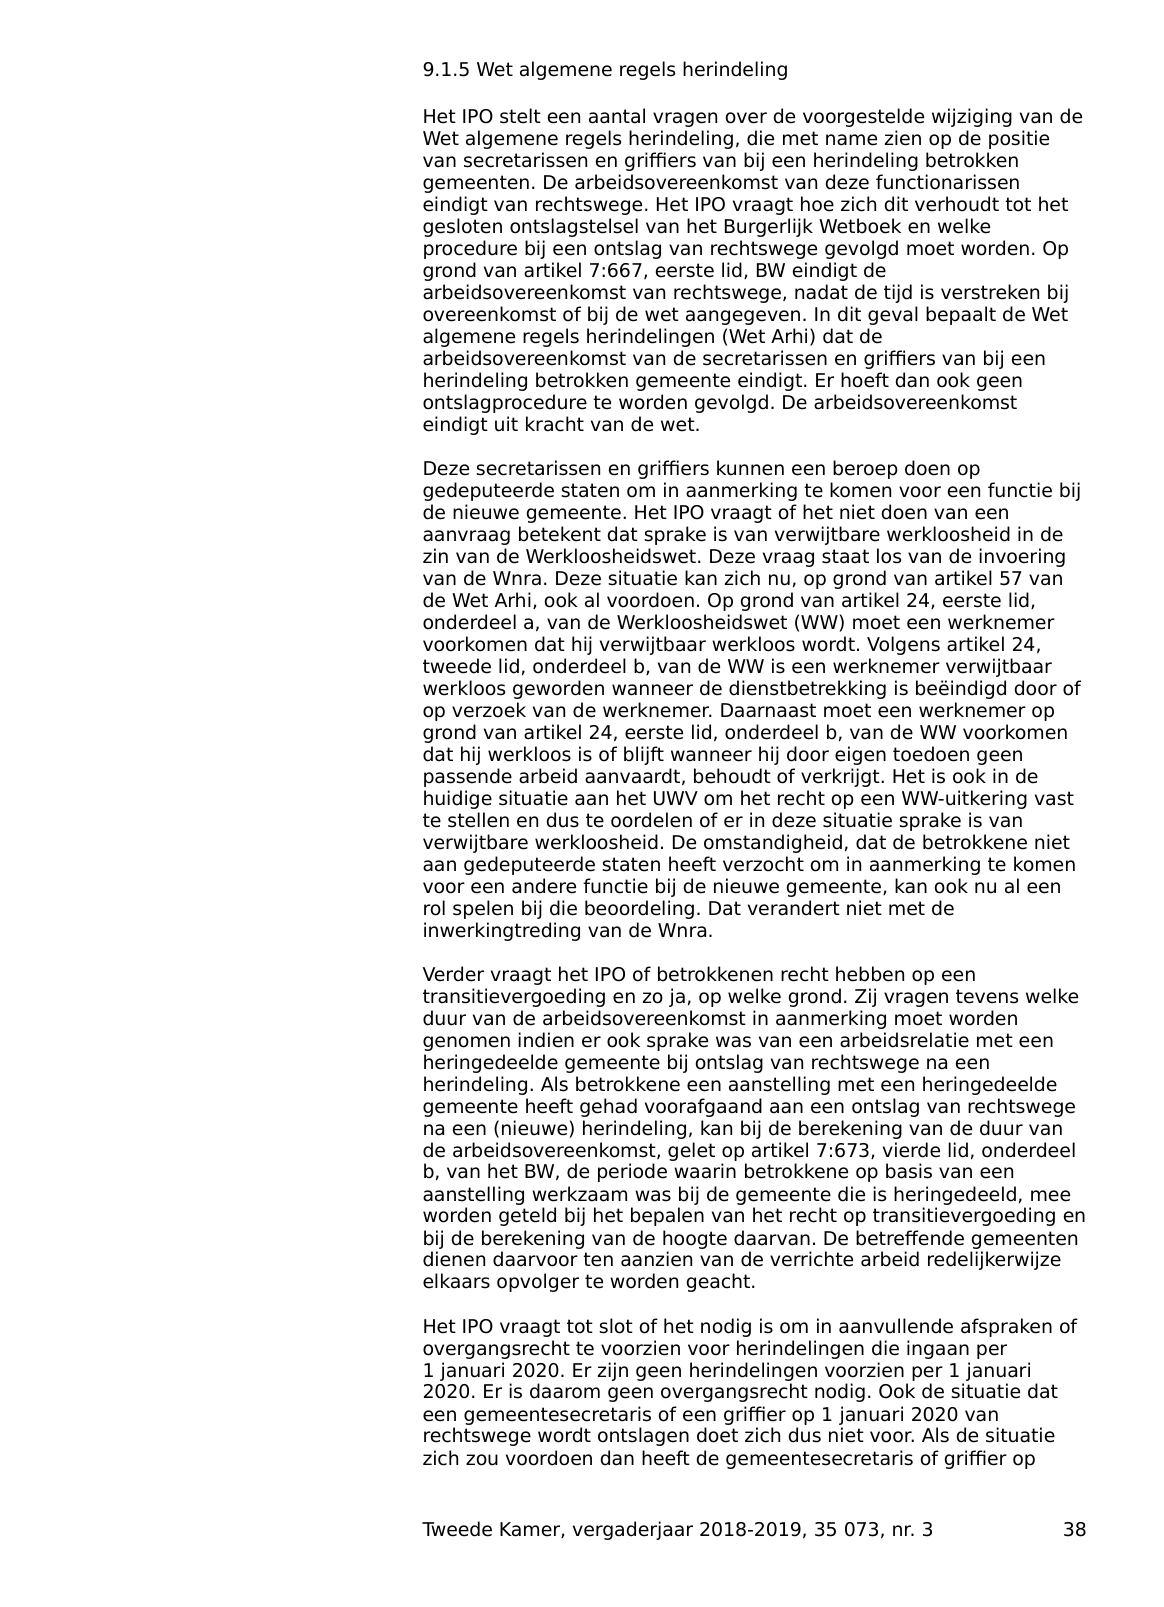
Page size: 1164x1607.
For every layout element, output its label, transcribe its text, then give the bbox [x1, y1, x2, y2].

text Het IPO vraagt tot slot of het nodig is om in aanvullende afspraken of overgangsrecht te voorzien voor herindelingen die ingaan per 1 januari 2020. Er zijn geen herindelingen voorzien per 1 januari 2020. Er is daarom geen overgangsrecht nodig. Ook de situatie dat een gemeentesecretaris of een griffier op 1 januari 2020 van rechtswege wordt ontslagen doet zich dus niet voor. Als de situatie zich zou voordoen dan heeft de gemeentesecretaris of griffier op [422, 1316, 1087, 1469]
text Verder vraagt het IPO of betrokkenen recht hebben op een transitievergoeding en zo ja, op welke grond. Zij vragen tevens welke duur van de arbeidsovereenkomst in aanmerking moet worden genomen indien er ook sprake was van een arbeidsrelatie met een heringedeelde gemeente bij ontslag van rechtswege na een herindeling. Als betrokkene een aanstelling met een heringedeelde gemeente heeft gehad voorafgaand aan een ontslag van rechtswege na een (nieuwe) herindeling, kan bij de berekening van de duur van de arbeidsovereenkomst, gelet op artikel 7:673, vierde lid, onderdeel b, van het BW, de periode waarin betrokkene op basis van een aanstelling werkzaam was bij de gemeente die is heringedeeld, mee worden geteld bij het bepalen van het recht op transitievergoeding en bij de berekening van de hoogte daarvan. De betreffende gemeenten dienen daarvoor ten aanzien van de verrichte arbeid redelijkerwijze elkaars opvolger te worden geacht. [422, 964, 1087, 1293]
text Deze secretarissen en griffiers kunnen een beroep doen op gedeputeerde staten om in aanmerking te komen voor een functie bij de nieuwe gemeente. Het IPO vraagt of het niet doen van een aanvraag betekent dat sprake is van verwijtbare werkloosheid in de zin van de Werkloosheidswet. Deze vraag staat los van de invoering van de Wnra. Deze situatie kan zich nu, op grond van artikel 57 van de Wet Arhi, ook al voordoen. Op grond van artikel 24, eerste lid, onderdeel a, van de Werkloosheidswet (WW) moet een werknemer voorkomen dat hij verwijtbaar werkloos wordt. Volgens artikel 24, tweede lid, onderdeel b, van de WW is een werknemer verwijtbaar werkloos geworden wanneer de dienstbetrekking is beëindigd door of op verzoek van de werknemer. Daarnaast moet een werknemer op grond van artikel 24, eerste lid, onderdeel b, van de WW voorkomen dat hij werkloos is of blijft wanneer hij door eigen toedoen geen passende arbeid aanvaardt, behoudt of verkrijgt. Het is ook in de huidige situatie aan het UWV om het recht op een WW-uitkering vast te stellen en dus te oordelen of er in deze situatie sprake is van verwijtbare werkloosheid. De omstandigheid, dat de betrokkene niet aan gedeputeerde staten heeft verzocht om in aanmerking te komen voor een andere functie bij de nieuwe gemeente, kan ook nu al een rol spelen bij die beoordeling. Dat verandert niet met de inwerkingtreding van de Wnra. [422, 458, 1087, 941]
subtitle 9.1.5 Wet algemene regels herindeling [422, 59, 1087, 81]
text Het IPO stelt een aantal vragen over de voorgestelde wijziging van de Wet algemene regels herindeling, die met name zien op de positie van secretarissen en griffiers van bij een herindeling betrokken gemeenten. De arbeidsovereenkomst van deze functionarissen eindigt van rechtswege. Het IPO vraagt hoe zich dit verhoudt tot het gesloten ontslagstelsel van het Burgerlijk Wetboek en welke procedure bij een ontslag van rechtswege gevolgd moet worden. Op grond van artikel 7:667, eerste lid, BW eindigt de arbeidsovereenkomst van rechtswege, nadat de tijd is verstreken bij overeenkomst of bij de wet aangegeven. In dit geval bepaalt de Wet algemene regels herindelingen (Wet Arhi) dat de arbeidsovereenkomst van de secretarissen en griffiers van bij een herindeling betrokken gemeente eindigt. Er hoeft dan ook geen ontslagprocedure te worden gevolgd. De arbeidsovereenkomst eindigt uit kracht van de wet. [422, 106, 1087, 436]
